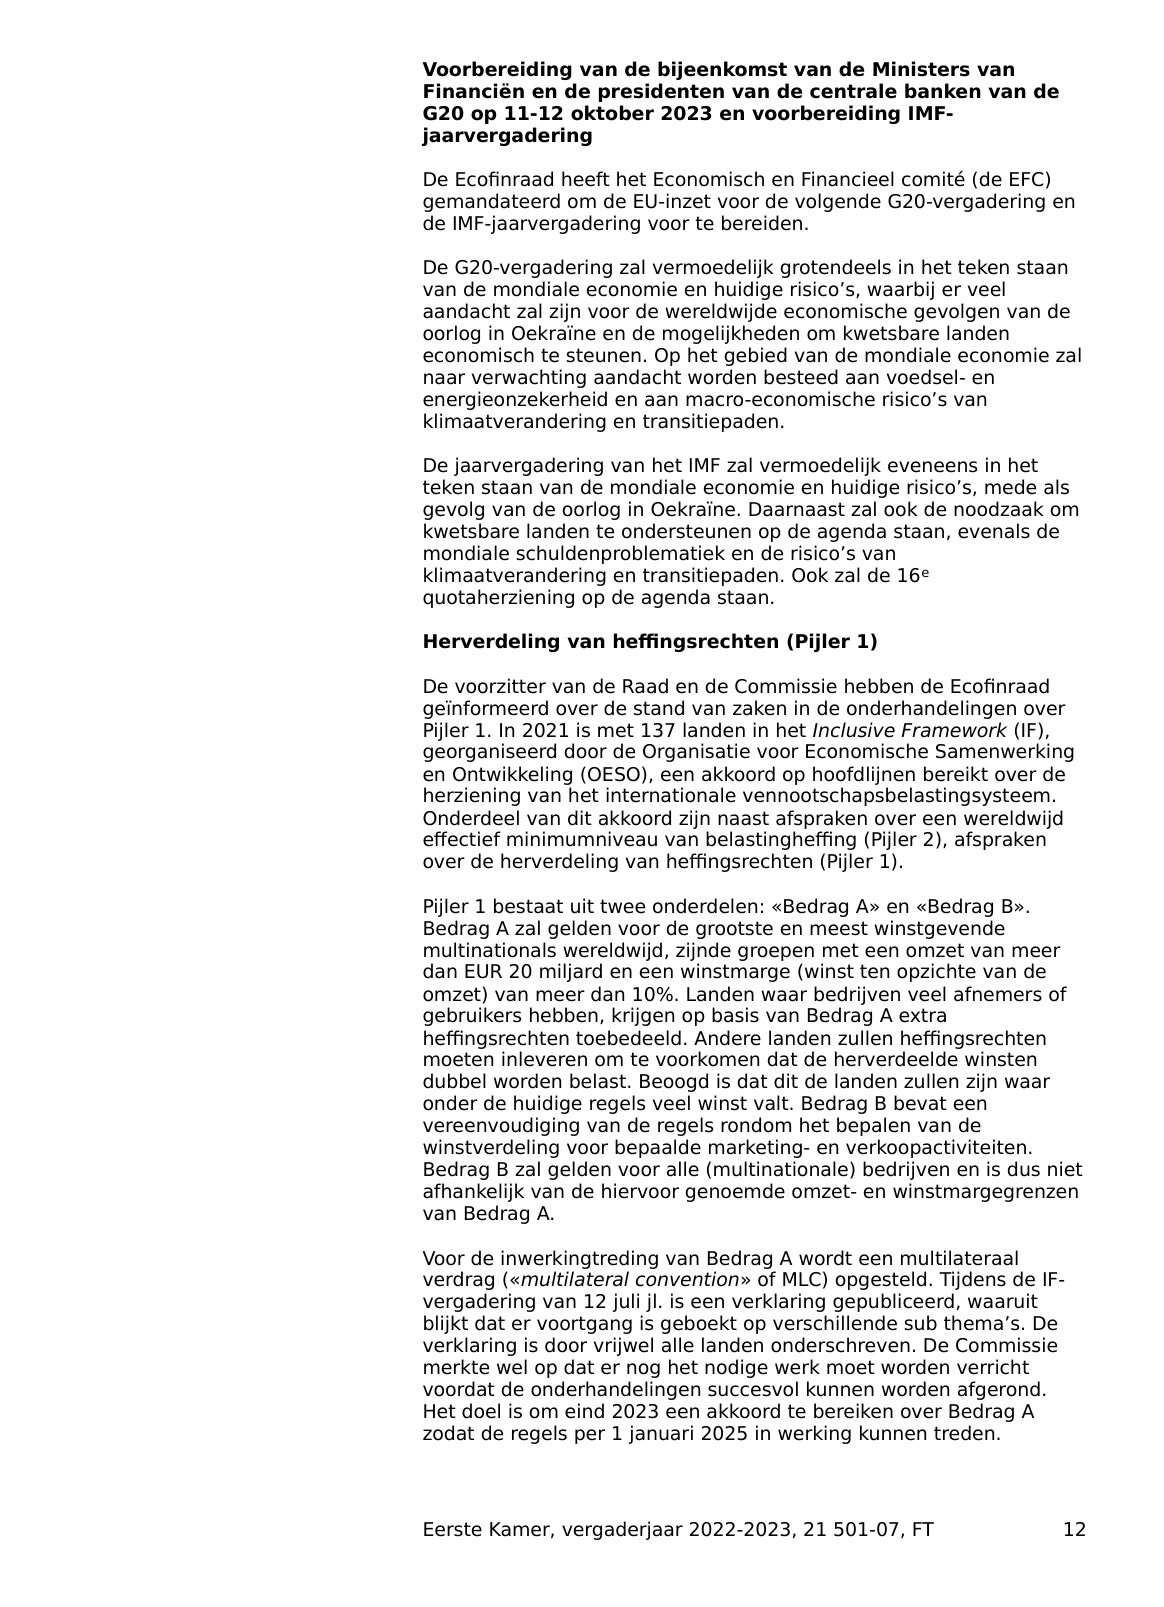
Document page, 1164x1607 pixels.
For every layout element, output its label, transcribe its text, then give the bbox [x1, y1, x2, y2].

text De Ecofinraad heeft het Economisch en Financieel comité (de EFC) gemandateerd om de EU-inzet voor de volgende G20-vergadering en de IMF-jaarvergadering voor te bereiden. [422, 169, 1087, 235]
text De G20-vergadering zal vermoedelijk grotendeels in het teken staan van de mondiale economie en huidige risico’s, waarbij er veel aandacht zal zijn voor de wereldwijde economische gevolgen van de oorlog in Oekraïne en de mogelijkheden om kwetsbare landen economisch te steunen. Op het gebied van de mondiale economie zal naar verwachting aandacht worden besteed aan voedsel- en energieonzekerheid en aan macro-economische risico’s van klimaatverandering en transitiepaden. [422, 257, 1087, 433]
text Voor de inwerkingtreding van Bedrag A wordt een multilateraal verdrag («multilateral convention» of MLC) opgesteld. Tijdens de IF-vergadering van 12 juli jl. is een verklaring gepubliceerd, waaruit blijkt dat er voortgang is geboekt op verschillende sub thema’s. De verklaring is door vrijwel alle landen onderschreven. De Commissie merkte wel op dat er nog het nodige werk moet worden verricht voordat de onderhandelingen succesvol kunnen worden afgerond. Het doel is om eind 2023 een akkoord te bereiken over Bedrag A zodat de regels per 1 januari 2025 in werking kunnen treden. [422, 1247, 1087, 1445]
subtitle Voorbereiding van de bijeenkomst van de Ministers van Financiën en de presidenten van de centrale banken van de G20 op 11-12 oktober 2023 en voorbereiding IMF-jaarvergadering [422, 59, 1087, 147]
text Pijler 1 bestaat uit twee onderdelen: «Bedrag A» en «Bedrag B». Bedrag A zal gelden voor de grootste en meest winstgevende multinationals wereldwijd, zijnde groepen met een omzet van meer dan EUR 20 miljard en een winstmarge (winst ten opzichte van de omzet) van meer dan 10%. Landen waar bedrijven veel afnemers of gebruikers hebben, krijgen op basis van Bedrag A extra heffingsrechten toebedeeld. Andere landen zullen heffingsrechten moeten inleveren om te voorkomen dat de herverdeelde winsten dubbel worden belast. Beoogd is dat dit de landen zullen zijn waar onder de huidige regels veel winst valt. Bedrag B bevat een vereenvoudiging van de regels rondom het bepalen van de winstverdeling voor bepaalde marketing- en verkoopactiviteiten. Bedrag B zal gelden voor alle (multinationale) bedrijven en is dus niet afhankelijk van de hiervoor genoemde omzet- en winstmargegrenzen van Bedrag A. [422, 896, 1087, 1225]
subtitle Herverdeling van heffingsrechten (Pijler 1) [422, 631, 1087, 653]
text De voorzitter van de Raad en de Commissie hebben de Ecofinraad geïnformeerd over de stand van zaken in de onderhandelingen over Pijler 1. In 2021 is met 137 landen in het Inclusive Framework (IF), georganiseerd door de Organisatie voor Economische Samenwerking en Ontwikkeling (OESO), een akkoord op hoofdlijnen bereikt over de herziening van het internationale vennootschapsbelastingsysteem. Onderdeel van dit akkoord zijn naast afspraken over een wereldwijd effectief minimumniveau van belastingheffing (Pijler 2), afspraken over de herverdeling van heffingsrechten (Pijler 1). [422, 676, 1087, 873]
text De jaarvergadering van het IMF zal vermoedelijk eveneens in het teken staan van de mondiale economie en huidige risico’s, mede als gevolg van de oorlog in Oekraïne. Daarnaast zal ook de noodzaak om kwetsbare landen te ondersteunen op de agenda staan, evenals de mondiale schuldenproblematiek en de risico’s van klimaatverandering en transitiepaden. Ook zal de 16e quotaherziening op de agenda staan. [422, 455, 1087, 609]
